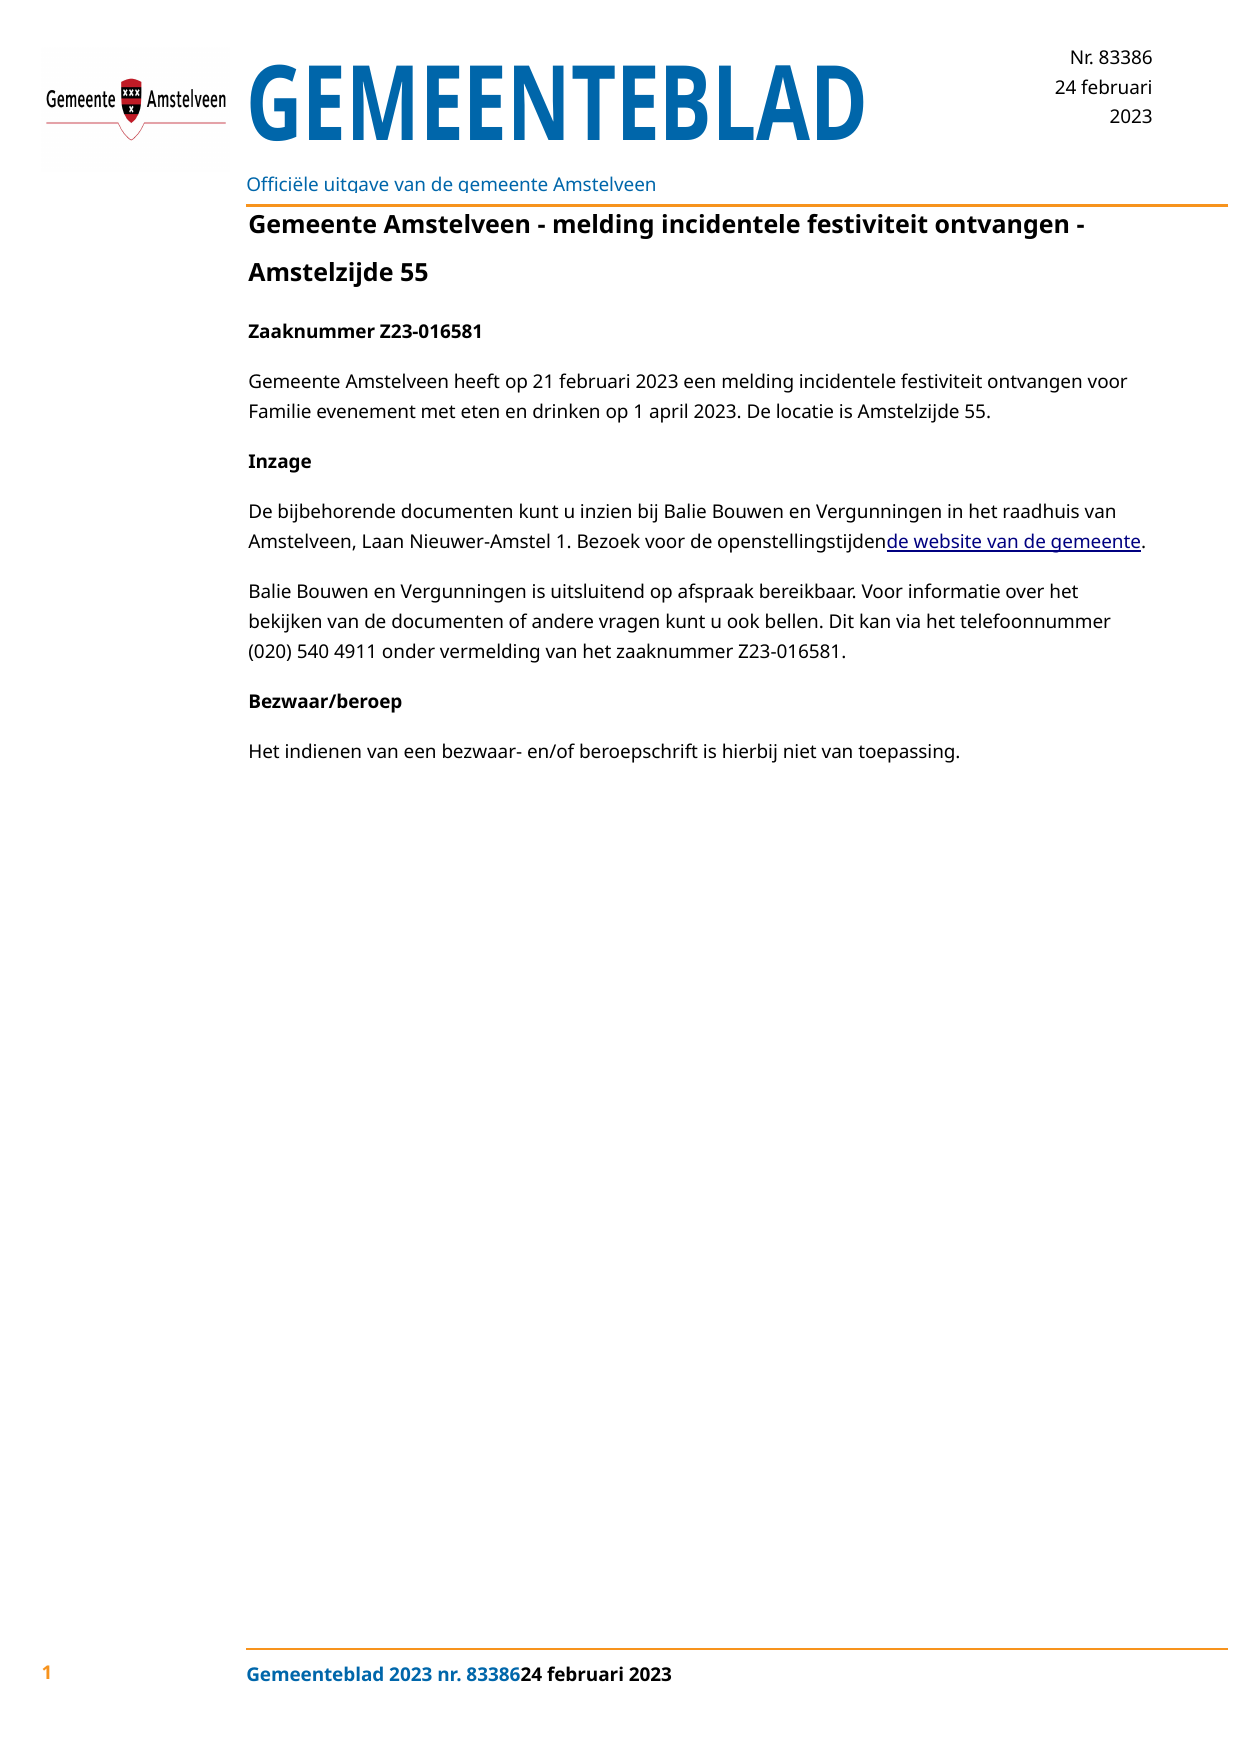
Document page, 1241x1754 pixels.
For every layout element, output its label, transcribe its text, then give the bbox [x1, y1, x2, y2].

text Gemeente Amstelveen - melding incidentele festiviteit ontvangen - Amstelzijde 55 [248, 207, 1152, 288]
text Gemeente Amstelveen heeft op 21 februari 2023 een melding incidentele festiviteit ontvangen voor Familie evenement met eten en drinken op 1 april 2023. De locatie is Amstelzijde 55. [248, 368, 1152, 424]
text Zaaknummer Z23-016581 [248, 318, 1152, 344]
picture [41, 47, 231, 172]
text Balie Bouwen en Vergunningen is uitsluitend op afspraak bereikbaar. Voor informatie over het bekijken van de documenten of andere vragen kunt u ook bellen. Dit kan via het telefoonnummer (020) 540 4911 onder vermelding van het zaaknummer Z23-016581. [248, 579, 1152, 664]
text Het indienen van een bezwaar- en/of beroepschrift is hierbij niet van toepassing. [248, 739, 1152, 764]
text De bijbehorende documenten kunt u inzien bij Balie Bouwen en Vergunningen in het raadhuis van Amstelveen, Laan Nieuwer-Amstel 1. Bezoek voor de openstellingstijdende website van de gemeente. [248, 499, 1152, 554]
text Bezwaar/beroep [248, 688, 1152, 714]
text Inzage [248, 448, 1152, 474]
